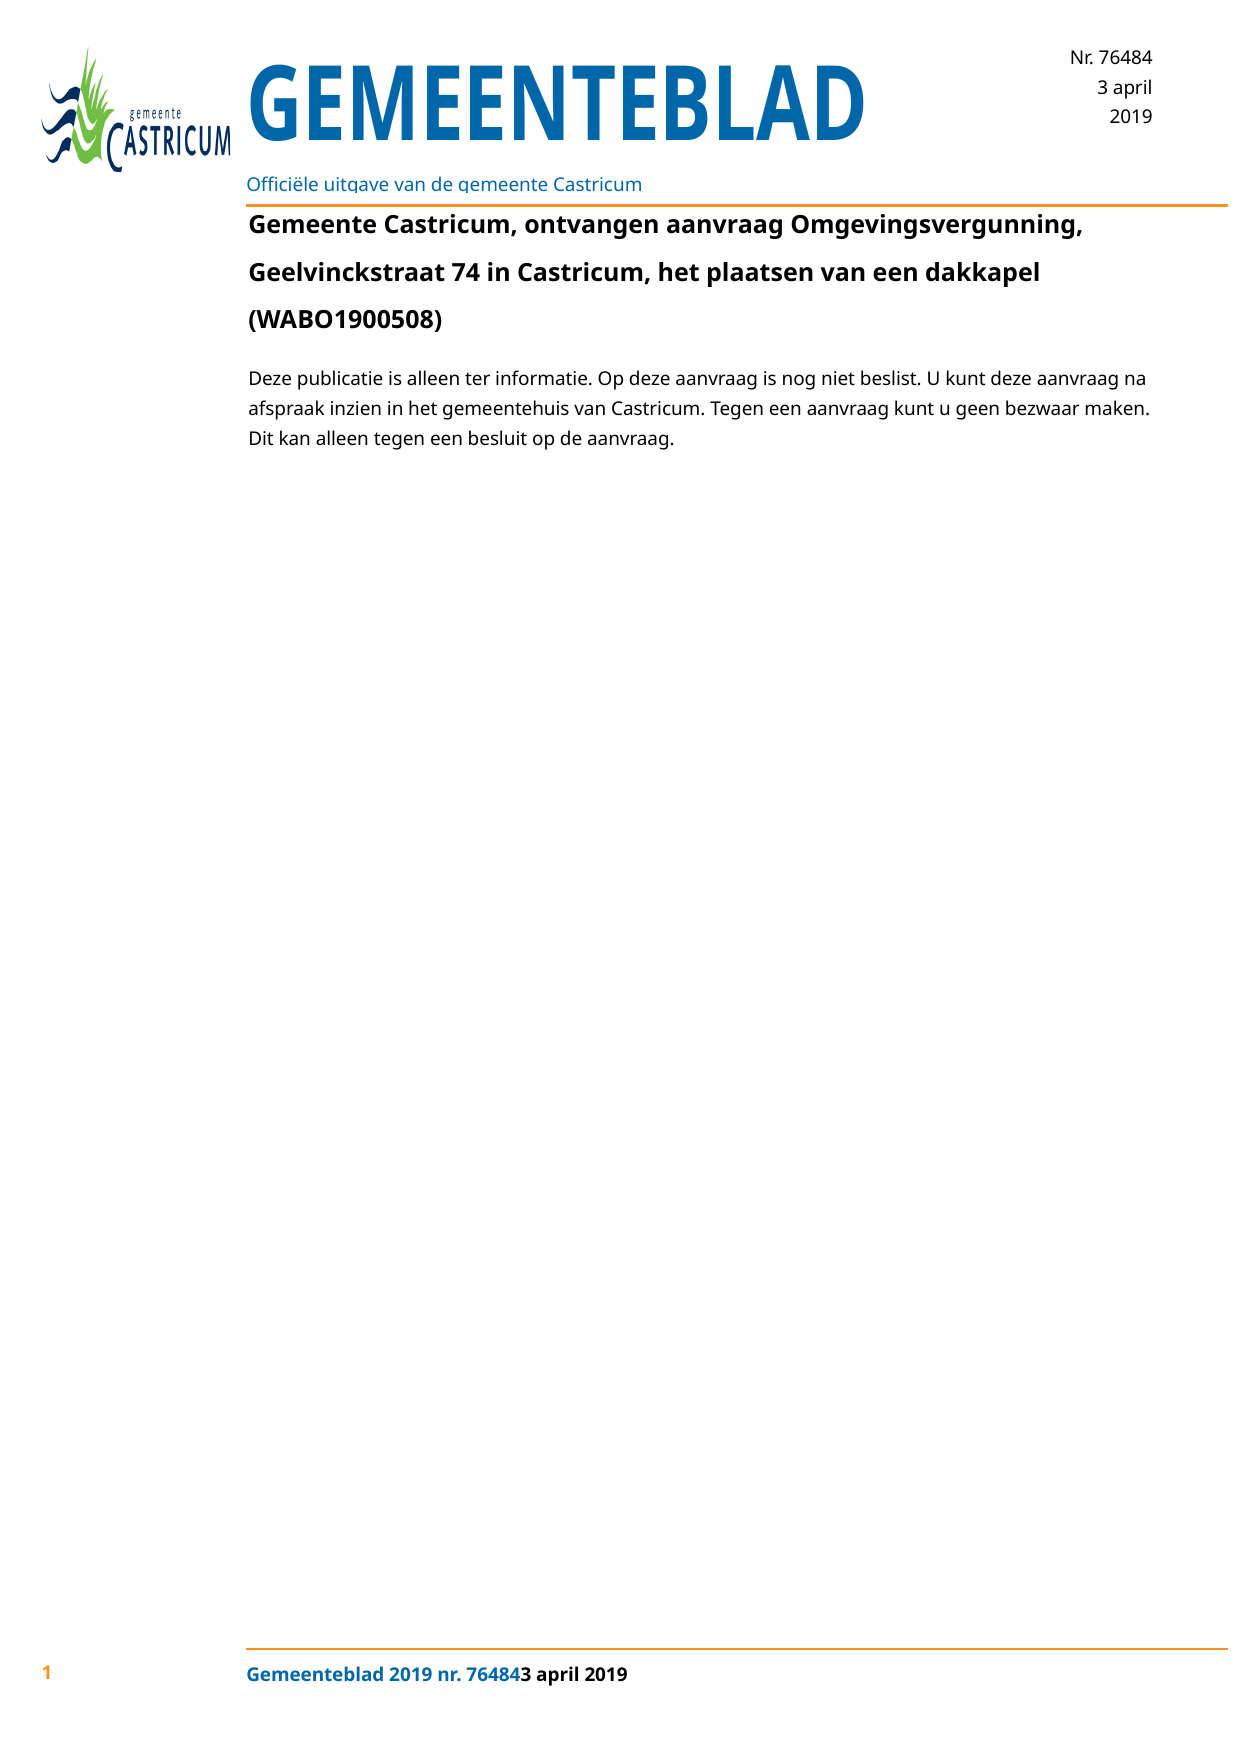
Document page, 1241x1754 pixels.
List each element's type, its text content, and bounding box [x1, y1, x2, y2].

text Deze publicatie is alleen ter informatie. Op deze aanvraag is nog niet beslist. U kunt deze aanvraag na afspraak inzien in het gemeentehuis van Castricum. Tegen een aanvraag kunt u geen bezwaar maken. Dit kan alleen tegen een besluit op de aanvraag. [248, 366, 1152, 450]
text Gemeente Castricum, ontvangen aanvraag Omgevingsvergunning, Geelvinckstraat 74 in Castricum, het plaatsen van een dakkapel (WABO1900508) [248, 207, 1152, 336]
picture [41, 47, 231, 172]
